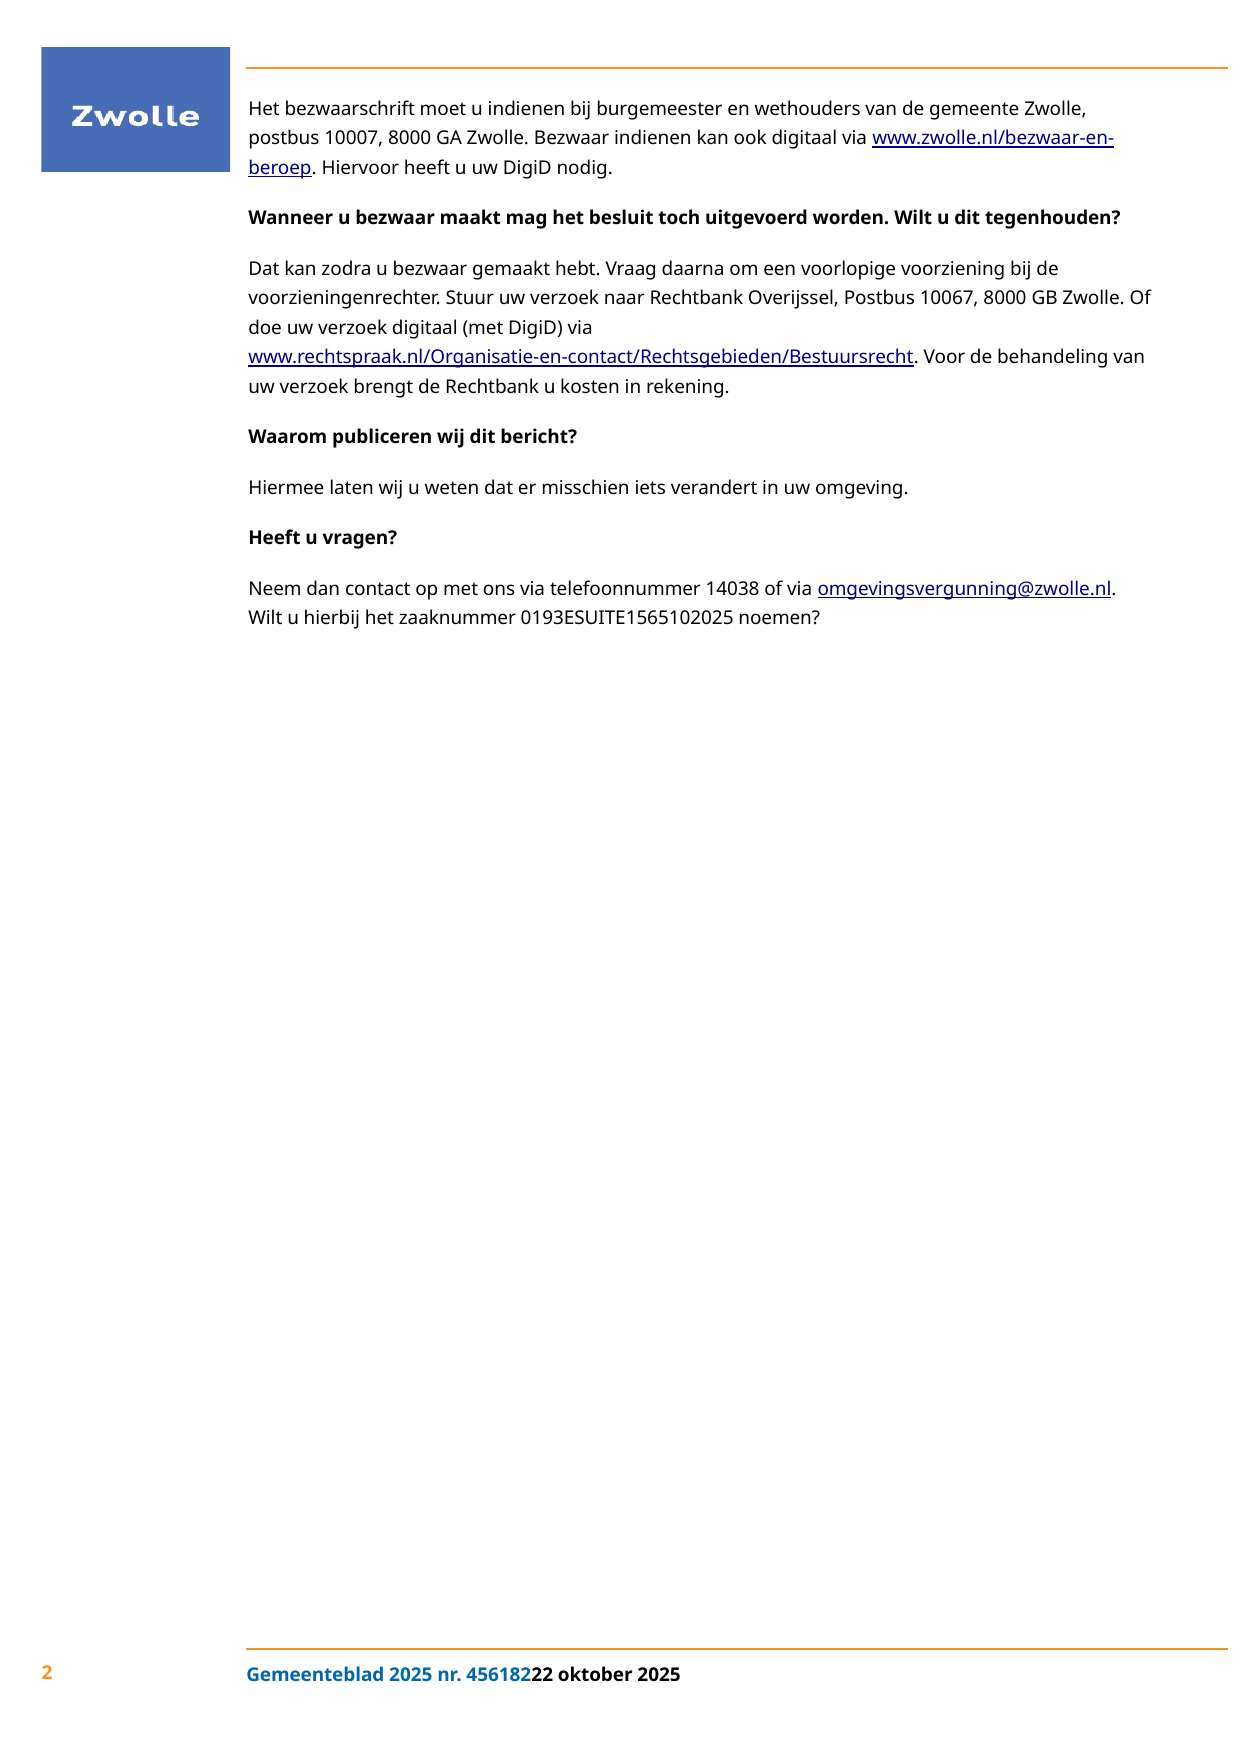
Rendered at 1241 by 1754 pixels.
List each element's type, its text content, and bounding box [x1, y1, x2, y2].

text Het bezwaarschrift moet u indienen bij burgemeester en wethouders van de gemeente Zwolle, postbus 10007, 8000 GA Zwolle. Bezwaar indienen kan ook digitaal via www.zwolle.nl/bezwaar-en-beroep. Hiervoor heeft u uw DigiD nodig. [248, 95, 1152, 180]
text Heeft u vragen? [248, 524, 1152, 550]
text Wanneer u bezwaar maakt mag het besluit toch uitgevoerd worden. Wilt u dit tegenhouden? [248, 204, 1152, 230]
text Hiermee laten wij u weten dat er misschien iets verandert in uw omgeving. [248, 474, 1152, 500]
text Neem dan contact op met ons via telefoonnummer 14038 of via omgevingsvergunning@zwolle.nl. Wilt u hierbij het zaaknummer 0193ESUITE1565102025 noemen? [248, 575, 1152, 630]
text Waarom publiceren wij dit bericht? [248, 423, 1152, 449]
text Dat kan zodra u bezwaar gemaakt hebt. Vraag daarna om een voorlopige voorziening bij de voorzieningenrechter. Stuur uw verzoek naar Rechtbank Overijssel, Postbus 10067, 8000 GB Zwolle. Of doe uw verzoek digitaal (met DigiD) via www.rechtspraak.nl/Organisatie-en-contact/Rechtsgebieden/Bestuursrecht. Voor de behandeling van uw verzoek brengt de Rechtbank u kosten in rekening. [248, 255, 1152, 399]
picture [41, 47, 231, 172]
